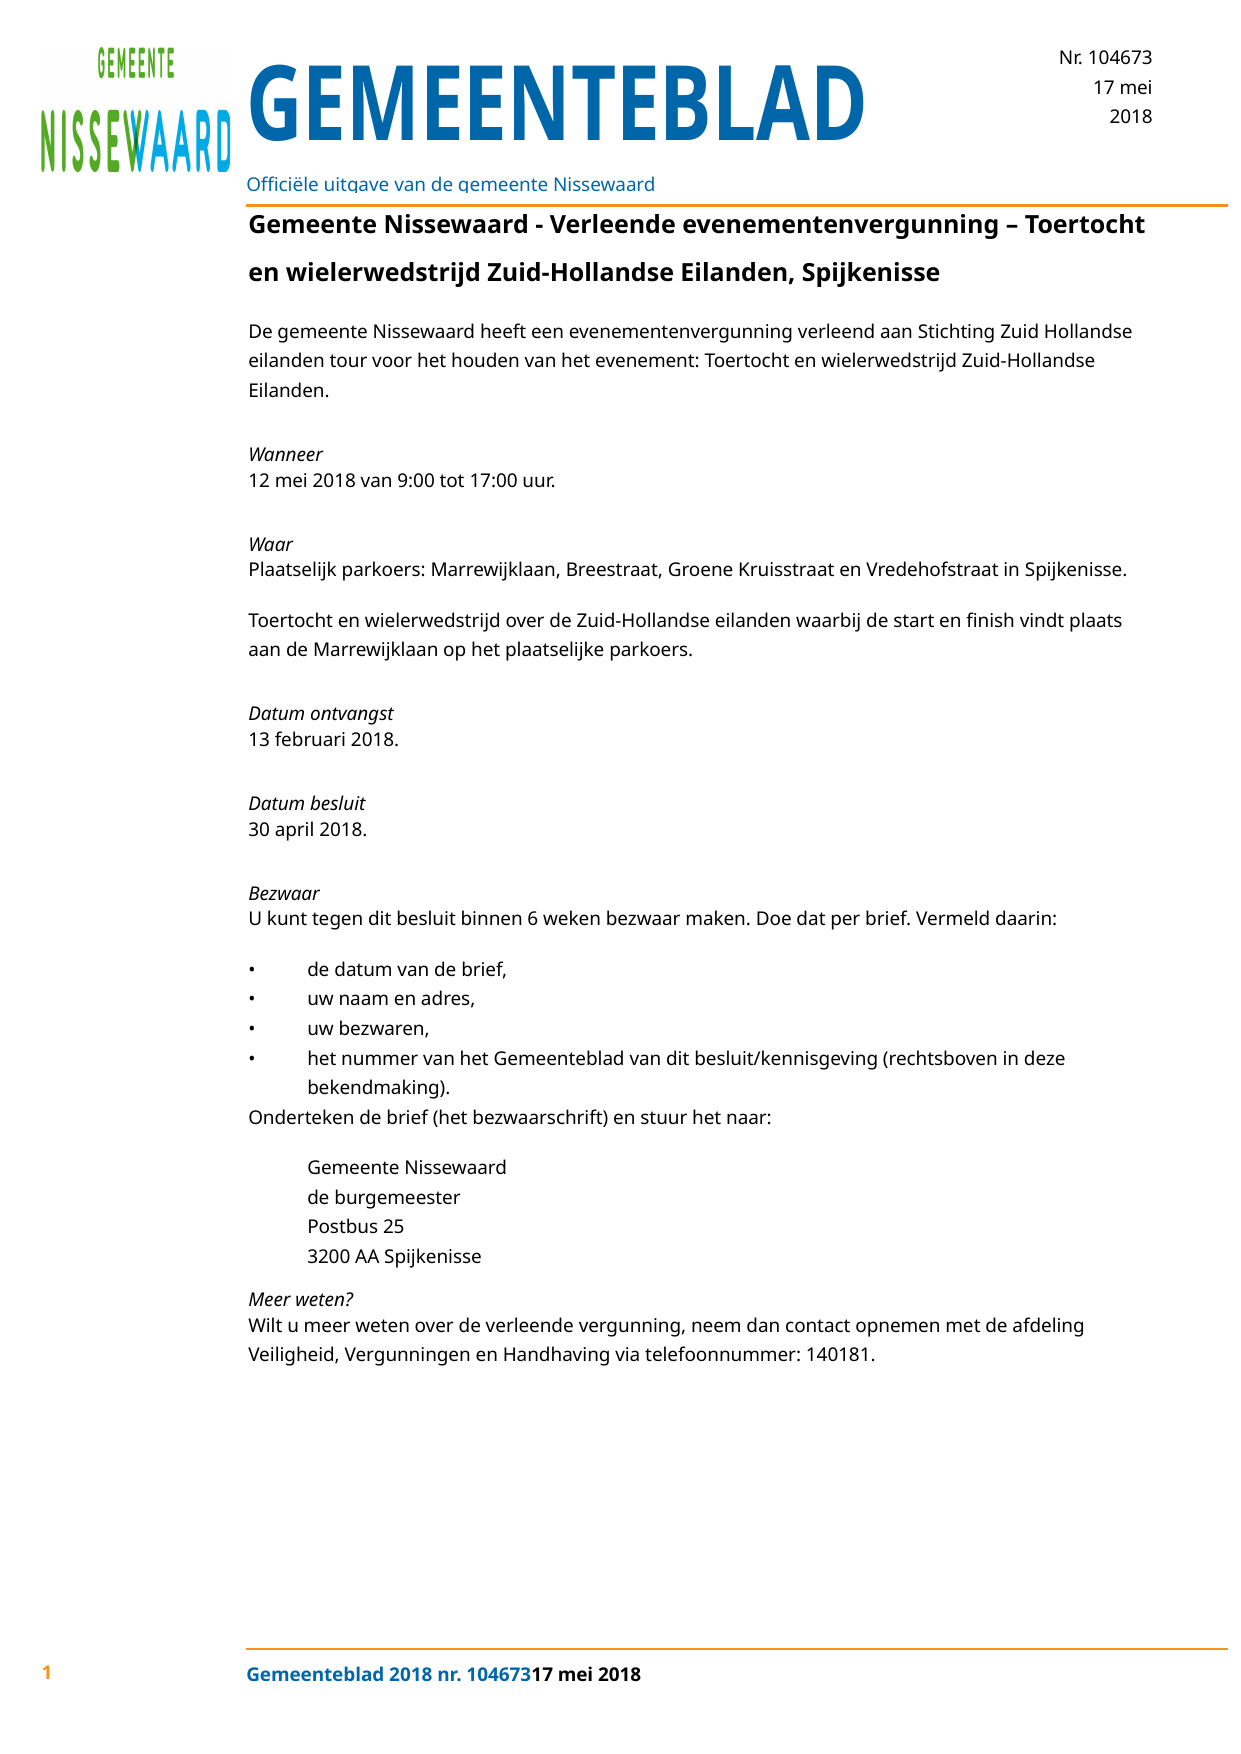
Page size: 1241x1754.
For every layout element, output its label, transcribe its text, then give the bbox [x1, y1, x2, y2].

text 13 februari 2018. [248, 726, 1152, 752]
picture [154, 157, 165, 172]
text 12 mei 2018 van 9:00 tot 17:00 uur. [248, 467, 1152, 492]
text Datum ontvangst [248, 700, 1152, 726]
text 30 april 2018. [248, 816, 1152, 842]
text Toertocht en wielerwedstrijd over de Zuid-Hollandse eilanden waarbij de start en finish vindt plaats aan de Marrewijklaan op het plaatselijke parkoers. [248, 607, 1152, 662]
list uw naam en adres, [248, 986, 1152, 1011]
list uw bezwaren, [248, 1015, 1152, 1041]
text Wanneer [248, 441, 1152, 467]
text De gemeente Nissewaard heeft een evenementenvergunning verleend aan Stichting Zuid Hollandse eilanden tour voor het houden van het evenement: Toertocht en wielerwedstrijd Zuid-Hollandse Eilanden. [248, 318, 1152, 403]
text Datum besluit [248, 790, 1152, 816]
list 3200 AA Spijkenisse [248, 1243, 1152, 1269]
picture [41, 47, 231, 172]
picture [222, 122, 227, 160]
text Meer weten? [248, 1286, 1152, 1312]
picture [176, 157, 187, 172]
list de datum van de brief, [248, 956, 1152, 982]
list Postbus 25 [248, 1213, 1152, 1239]
text Bezwaar [248, 880, 1152, 906]
list Gemeente Nissewaard [248, 1154, 1152, 1180]
picture [201, 122, 206, 138]
list de burgemeester [248, 1184, 1152, 1209]
text Waar [248, 531, 1152, 556]
text Onderteken de brief (het bezwaarschrift) en stuur het naar: [248, 1104, 1152, 1129]
text Wilt u meer weten over de verleende vergunning, neem dan contact opnemen met de afdeling Veiligheid, Vergunningen en Handhaving via telefoonnummer: 140181. [248, 1312, 1152, 1367]
picture [200, 151, 206, 172]
text U kunt tegen dit besluit binnen 6 weken bezwaar maken. Doe dat per brief. Vermeld daarin: [248, 906, 1152, 931]
list het nummer van het Gemeenteblad van dit besluit/kennisgeving (rechtsboven in deze bekendmaking). [248, 1045, 1152, 1100]
text Plaatselijk parkoers: Marrewijklaan, Breestraat, Groene Kruisstraat en Vredehofstraat in Spijkenisse. [248, 556, 1152, 582]
text Gemeente Nissewaard - Verleende evenementenvergunning – Toertocht en wielerwedstrijd Zuid-Hollandse Eilanden, Spijkenisse [248, 207, 1152, 288]
